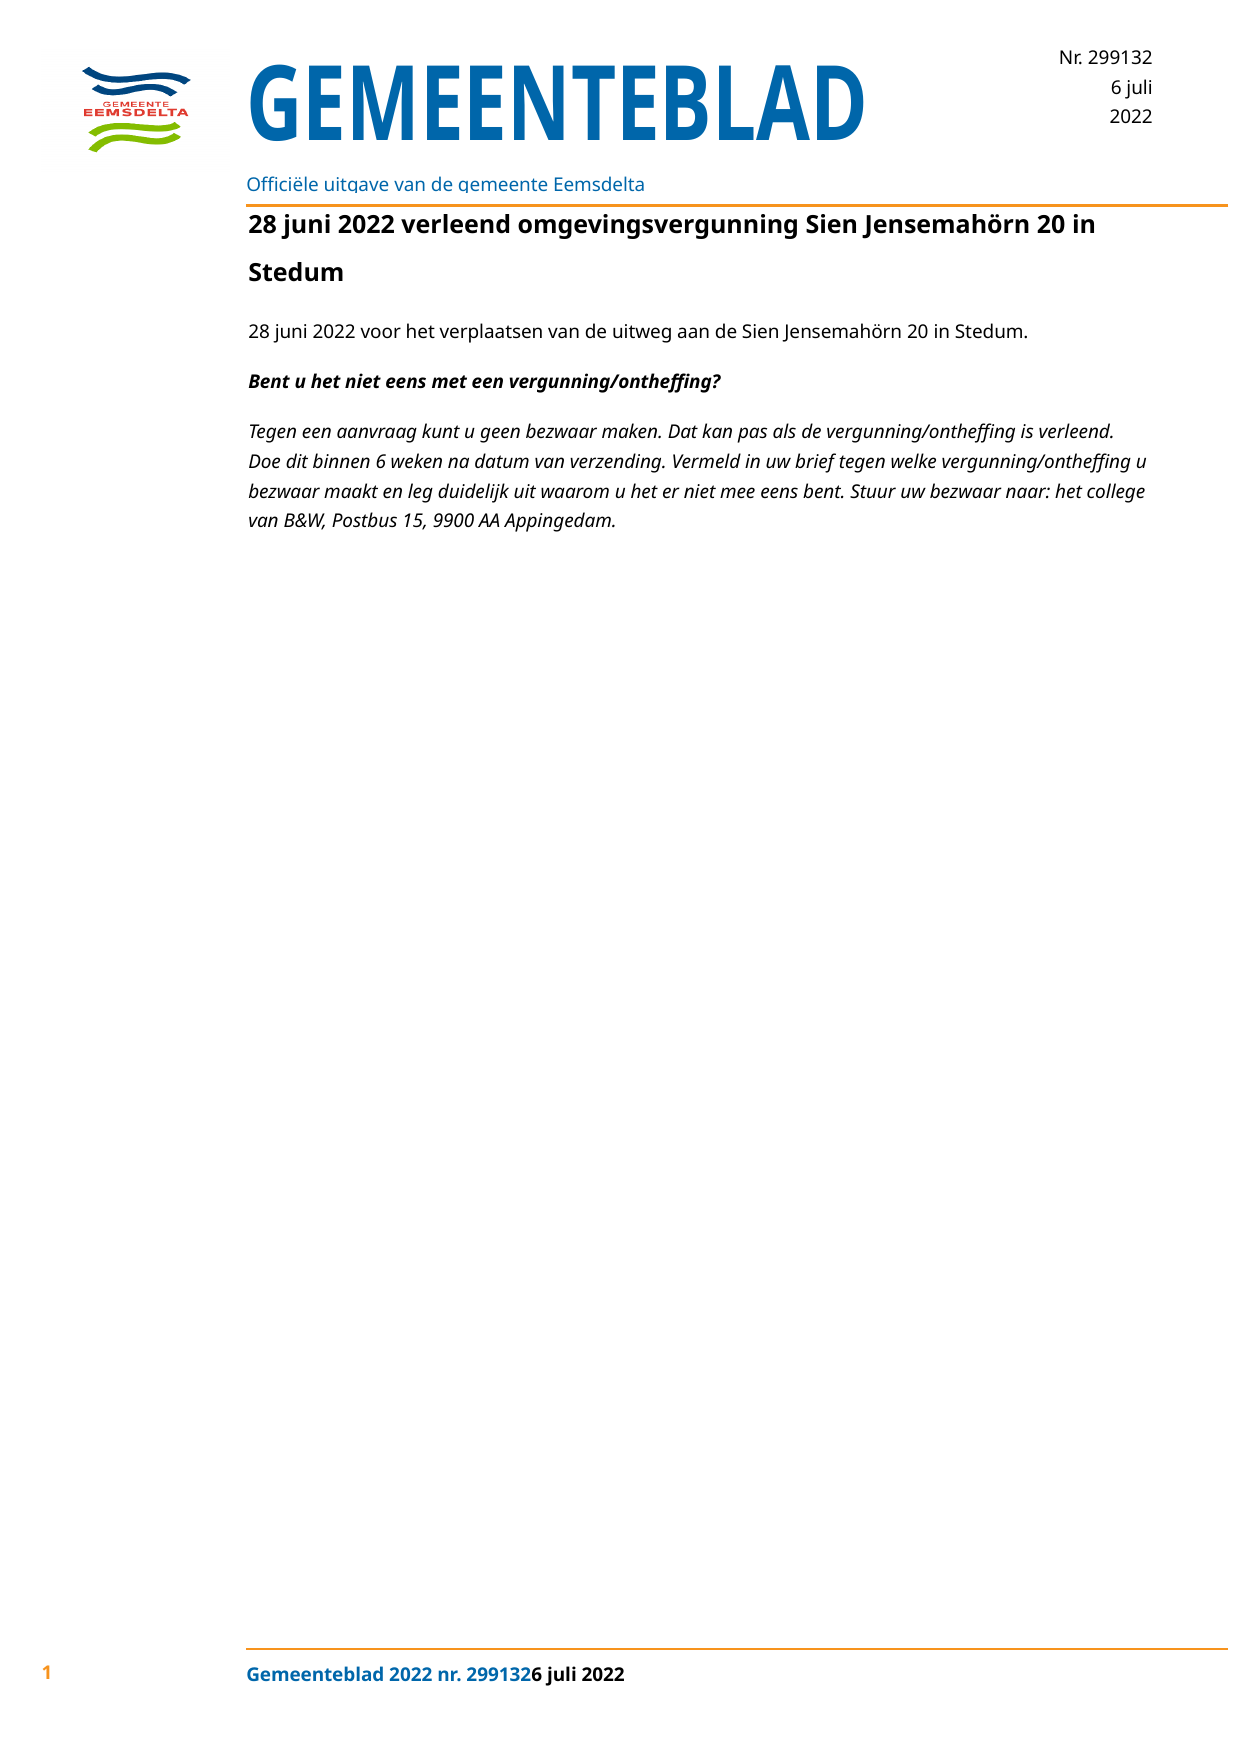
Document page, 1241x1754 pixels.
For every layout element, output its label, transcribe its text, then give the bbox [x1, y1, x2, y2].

picture [41, 47, 231, 172]
text 28 juni 2022 voor het verplaatsen van de uitweg aan de Sien Jensemahörn 20 in Stedum. [248, 318, 1152, 344]
text Tegen een aanvraag kunt u geen bezwaar maken. Dat kan pas als de vergunning/ontheffing is verleend. Doe dit binnen 6 weken na datum van verzending. Vermeld in uw brief tegen welke vergunning/ontheffing u bezwaar maakt en leg duidelijk uit waarom u het er niet mee eens bent. Stuur uw bezwaar naar: het college van B&W, Postbus 15, 9900 AA Appingedam. [248, 419, 1152, 533]
text 28 juni 2022 verleend omgevingsvergunning Sien Jensemahörn 20 in Stedum [248, 207, 1152, 288]
text Bent u het niet eens met een vergunning/ontheffing? [248, 368, 1152, 394]
